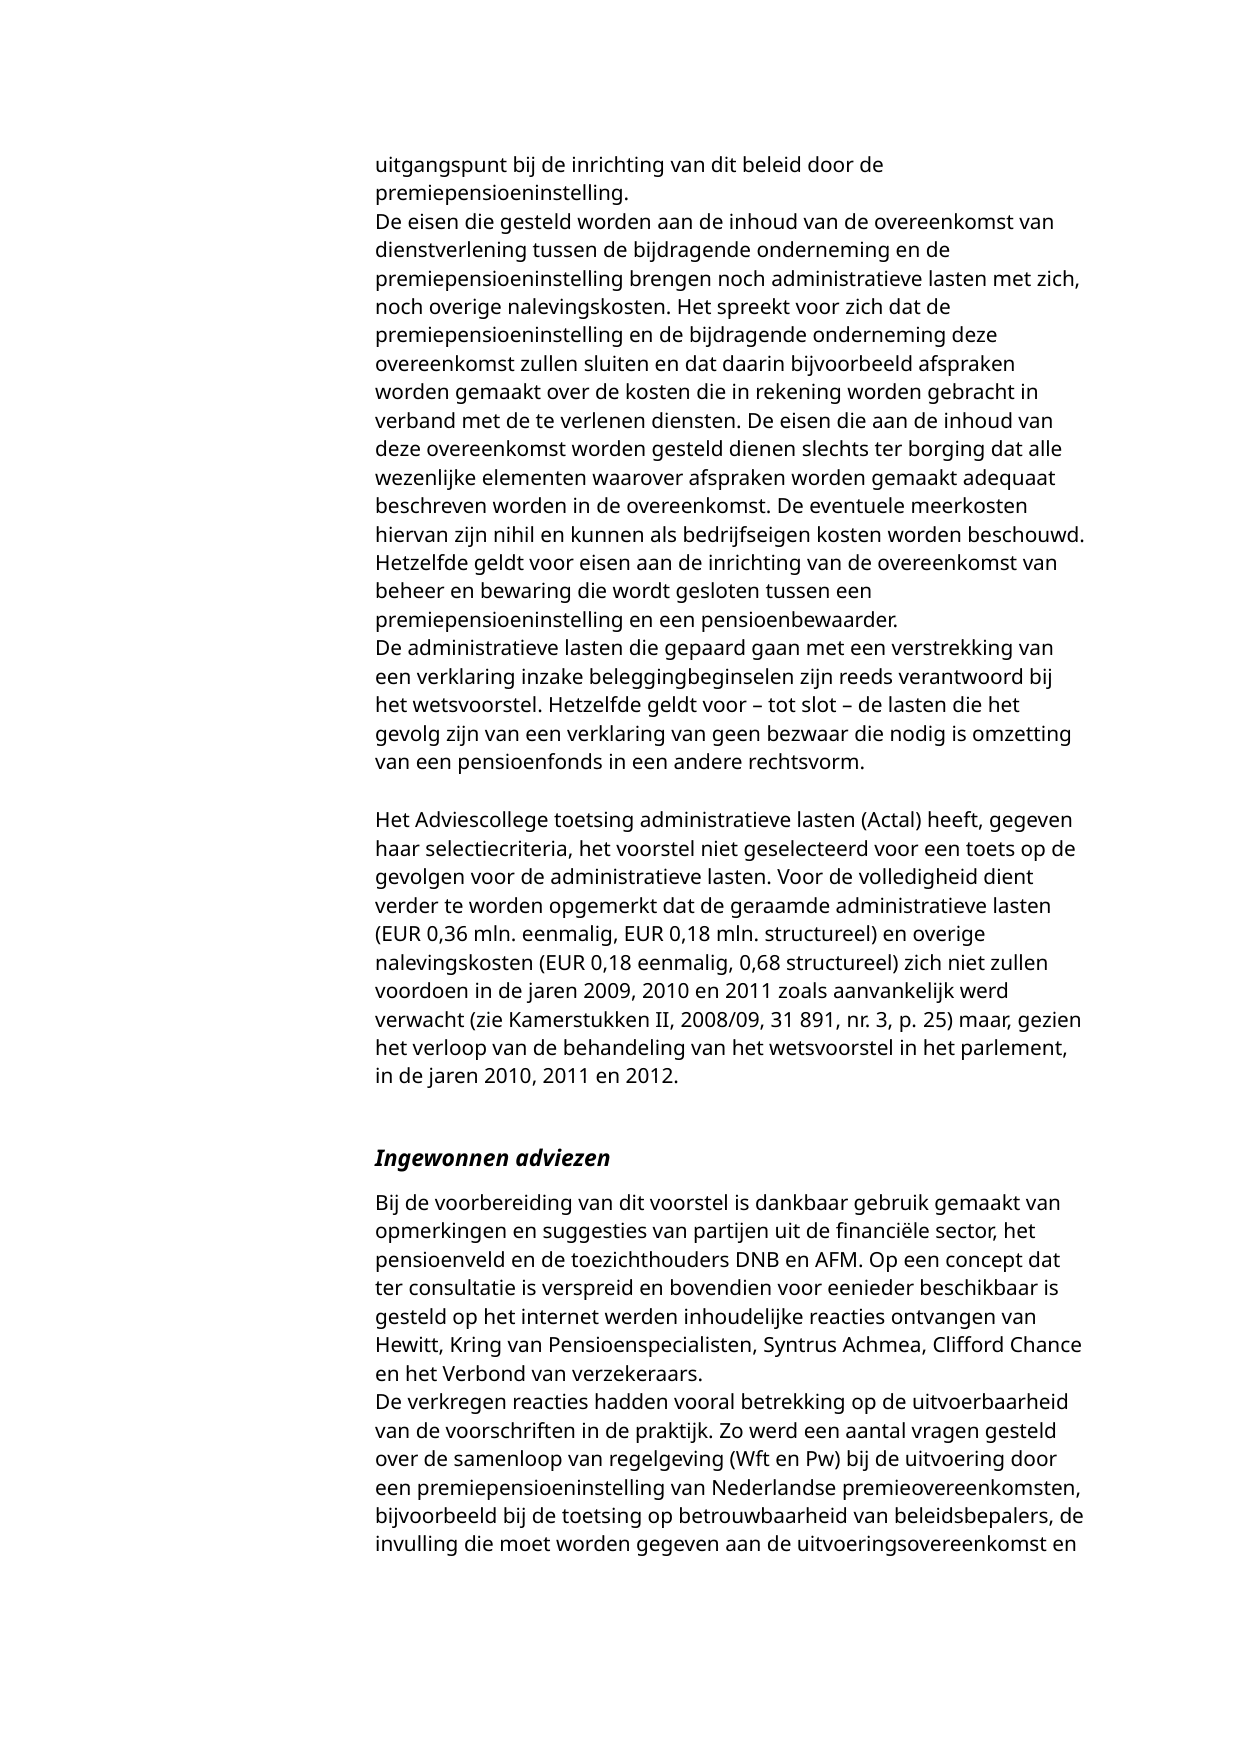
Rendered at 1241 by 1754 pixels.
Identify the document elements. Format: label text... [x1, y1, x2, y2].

subtitle Ingewonnen adviezen [375, 1142, 1090, 1173]
text Bij de voorbereiding van dit voorstel is dankbaar gebruik gemaakt van opmerkingen en suggesties van partijen uit de financiële sector, het pensioenveld en de toezichthouders DNB en AFM. Op een concept dat ter consultatie is verspreid en bovendien voor eenieder beschikbaar is gesteld op het internet werden inhoudelijke reacties ontvangen van Hewitt, Kring van Pensioenspecialisten, Syntrus Achmea, Clifford Chance en het Verbond van verzekeraars. [375, 1188, 1090, 1387]
text uitgangspunt bij de inrichting van dit beleid door de premiepensioeninstelling. [375, 150, 1090, 207]
text De verkregen reacties hadden vooral betrekking op de uitvoerbaarheid van de voorschriften in de praktijk. Zo werd een aantal vragen gesteld over de samenloop van regelgeving (Wft en Pw) bij de uitvoering door een premiepensioeninstelling van Nederlandse premieovereenkomsten, bijvoorbeeld bij de toetsing op betrouwbaarheid van beleidsbepalers, de invulling die moet worden gegeven aan de uitvoeringsovereenkomst en [375, 1387, 1090, 1558]
text De administratieve lasten die gepaard gaan met een verstrekking van een verklaring inzake beleggingbeginselen zijn reeds verantwoord bij het wetsvoorstel. Hetzelfde geldt voor – tot slot – de lasten die het gevolg zijn van een verklaring van geen bezwaar die nodig is omzetting van een pensioenfonds in een andere rechtsvorm. [375, 633, 1090, 776]
text De eisen die gesteld worden aan de inhoud van de overeenkomst van dienstverlening tussen de bijdragende onderneming en de premiepensioeninstelling brengen noch administratieve lasten met zich, noch overige nalevingskosten. Het spreekt voor zich dat de premiepensioeninstelling en de bijdragende onderneming deze overeenkomst zullen sluiten en dat daarin bijvoorbeeld afspraken worden gemaakt over de kosten die in rekening worden gebracht in verband met de te verlenen diensten. De eisen die aan de inhoud van deze overeenkomst worden gesteld dienen slechts ter borging dat alle wezenlijke elementen waarover afspraken worden gemaakt adequaat beschreven worden in de overeenkomst. De eventuele meerkosten hiervan zijn nihil en kunnen als bedrijfseigen kosten worden beschouwd. Hetzelfde geldt voor eisen aan de inrichting van de overeenkomst van beheer en bewaring die wordt gesloten tussen een premiepensioeninstelling en een pensioenbewaarder. [375, 207, 1090, 633]
text Het Adviescollege toetsing administratieve lasten (Actal) heeft, gegeven haar selectiecriteria, het voorstel niet geselecteerd voor een toets op de gevolgen voor de administratieve lasten. Voor de volledigheid dient verder te worden opgemerkt dat de geraamde administratieve lasten (EUR 0,36 mln. eenmalig, EUR 0,18 mln. structureel) en overige nalevingskosten (EUR 0,18 eenmalig, 0,68 structureel) zich niet zullen voordoen in de jaren 2009, 2010 en 2011 zoals aanvankelijk werd verwacht (zie Kamerstukken II, 2008/09, 31 891, nr. 3, p. 25) maar, gezien het verloop van de behandeling van het wetsvoorstel in het parlement, in de jaren 2010, 2011 en 2012. [375, 806, 1090, 1090]
